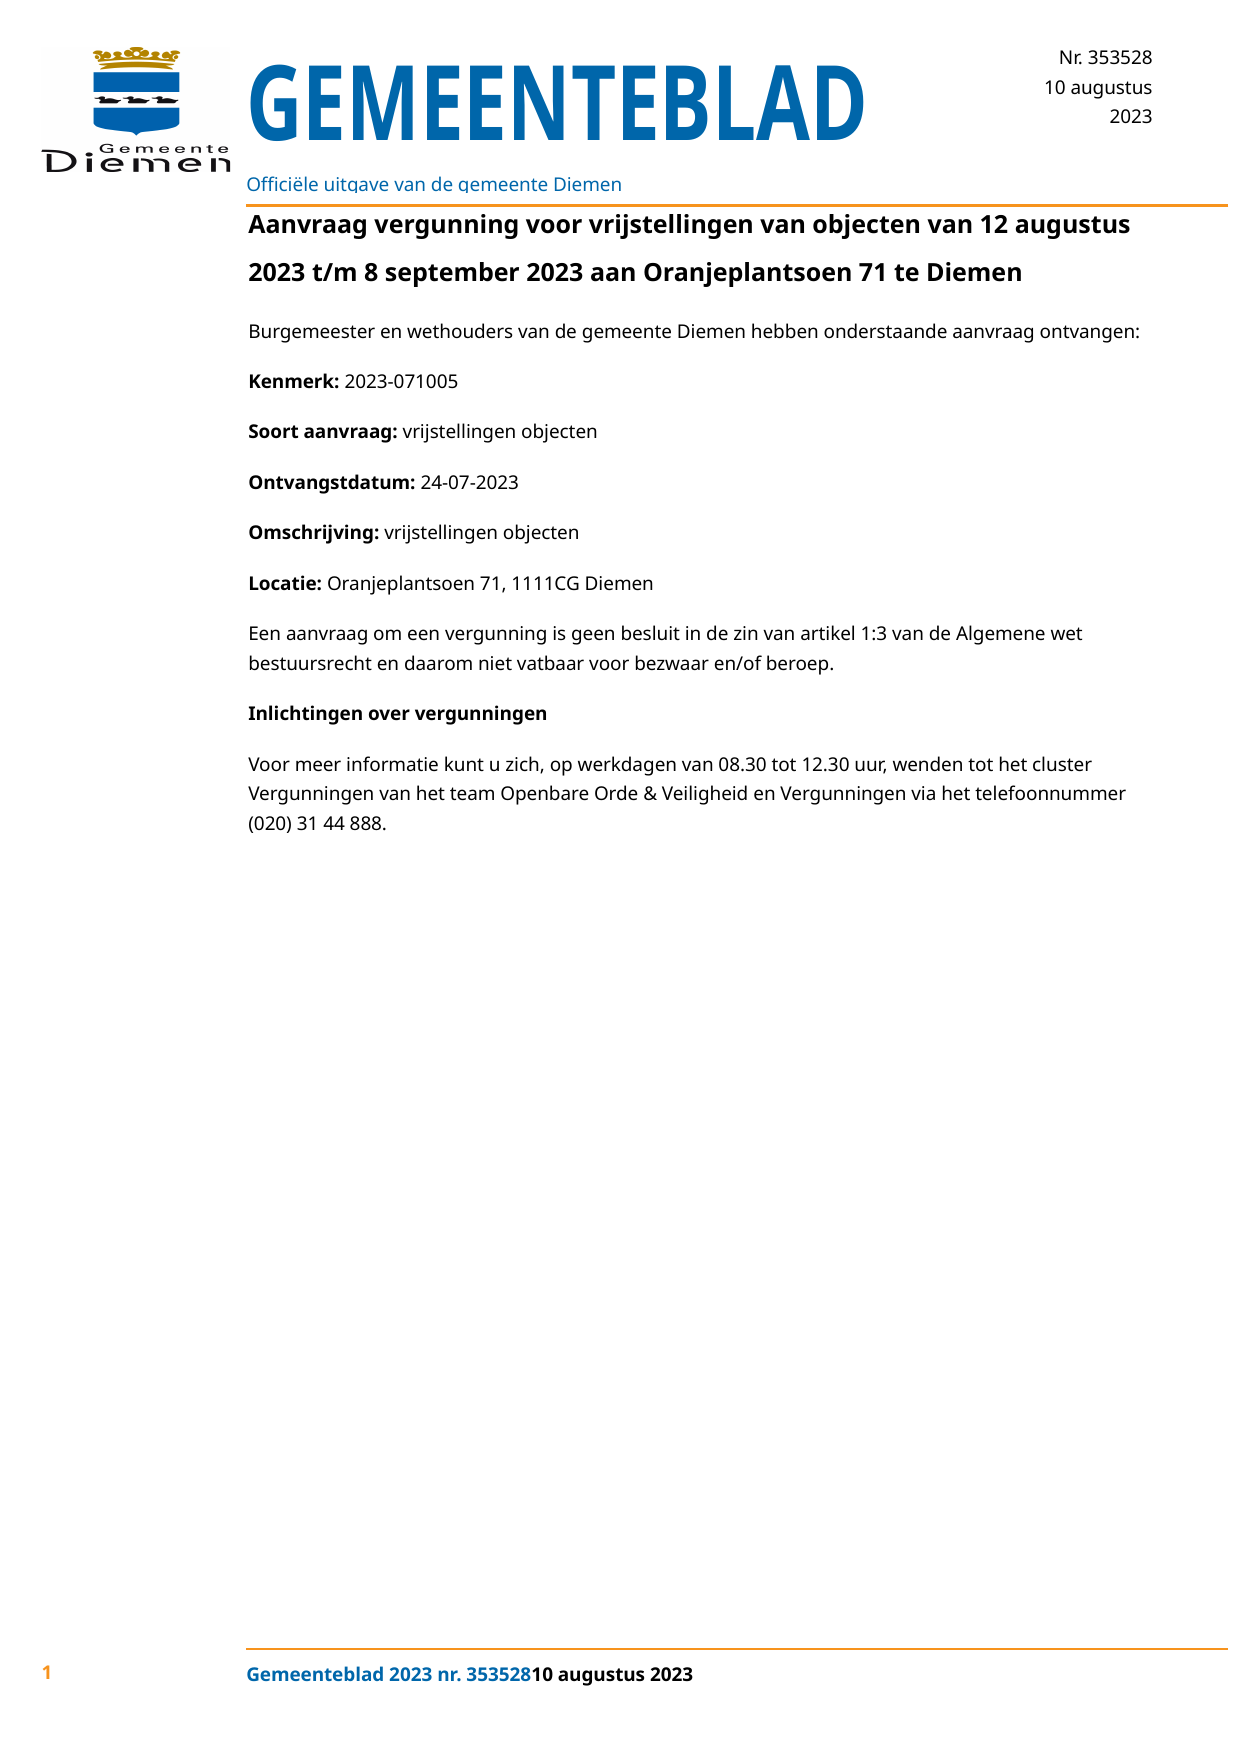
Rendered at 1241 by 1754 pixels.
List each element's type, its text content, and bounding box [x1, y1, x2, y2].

text Locatie: Oranjeplantsoen 71, 1111CG Diemen [248, 570, 1152, 596]
text Aanvraag vergunning voor vrijstellingen van objecten van 12 augustus 2023 t/m 8 september 2023 aan Oranjeplantsoen 71 te Diemen [248, 207, 1152, 288]
text Inlichtingen over vergunningen [248, 700, 1152, 726]
text Omschrijving: vrijstellingen objecten [248, 519, 1152, 545]
picture [41, 47, 231, 172]
text Ontvangstdatum: 24-07-2023 [248, 469, 1152, 495]
text Burgemeester en wethouders van de gemeente Diemen hebben onderstaande aanvraag ontvangen: [248, 318, 1152, 344]
text Een aanvraag om een vergunning is geen besluit in de zin van artikel 1:3 van de Algemene wet bestuursrecht en daarom niet vatbaar voor bezwaar en/of beroep. [248, 620, 1152, 676]
text Voor meer informatie kunt u zich, op werkdagen van 08.30 tot 12.30 uur, wenden tot het cluster Vergunningen van het team Openbare Orde & Veiligheid en Vergunningen via het telefoonnummer (020) 31 44 888. [248, 751, 1152, 836]
text Kenmerk: 2023-071005 [248, 368, 1152, 394]
text Soort aanvraag: vrijstellingen objecten [248, 419, 1152, 444]
